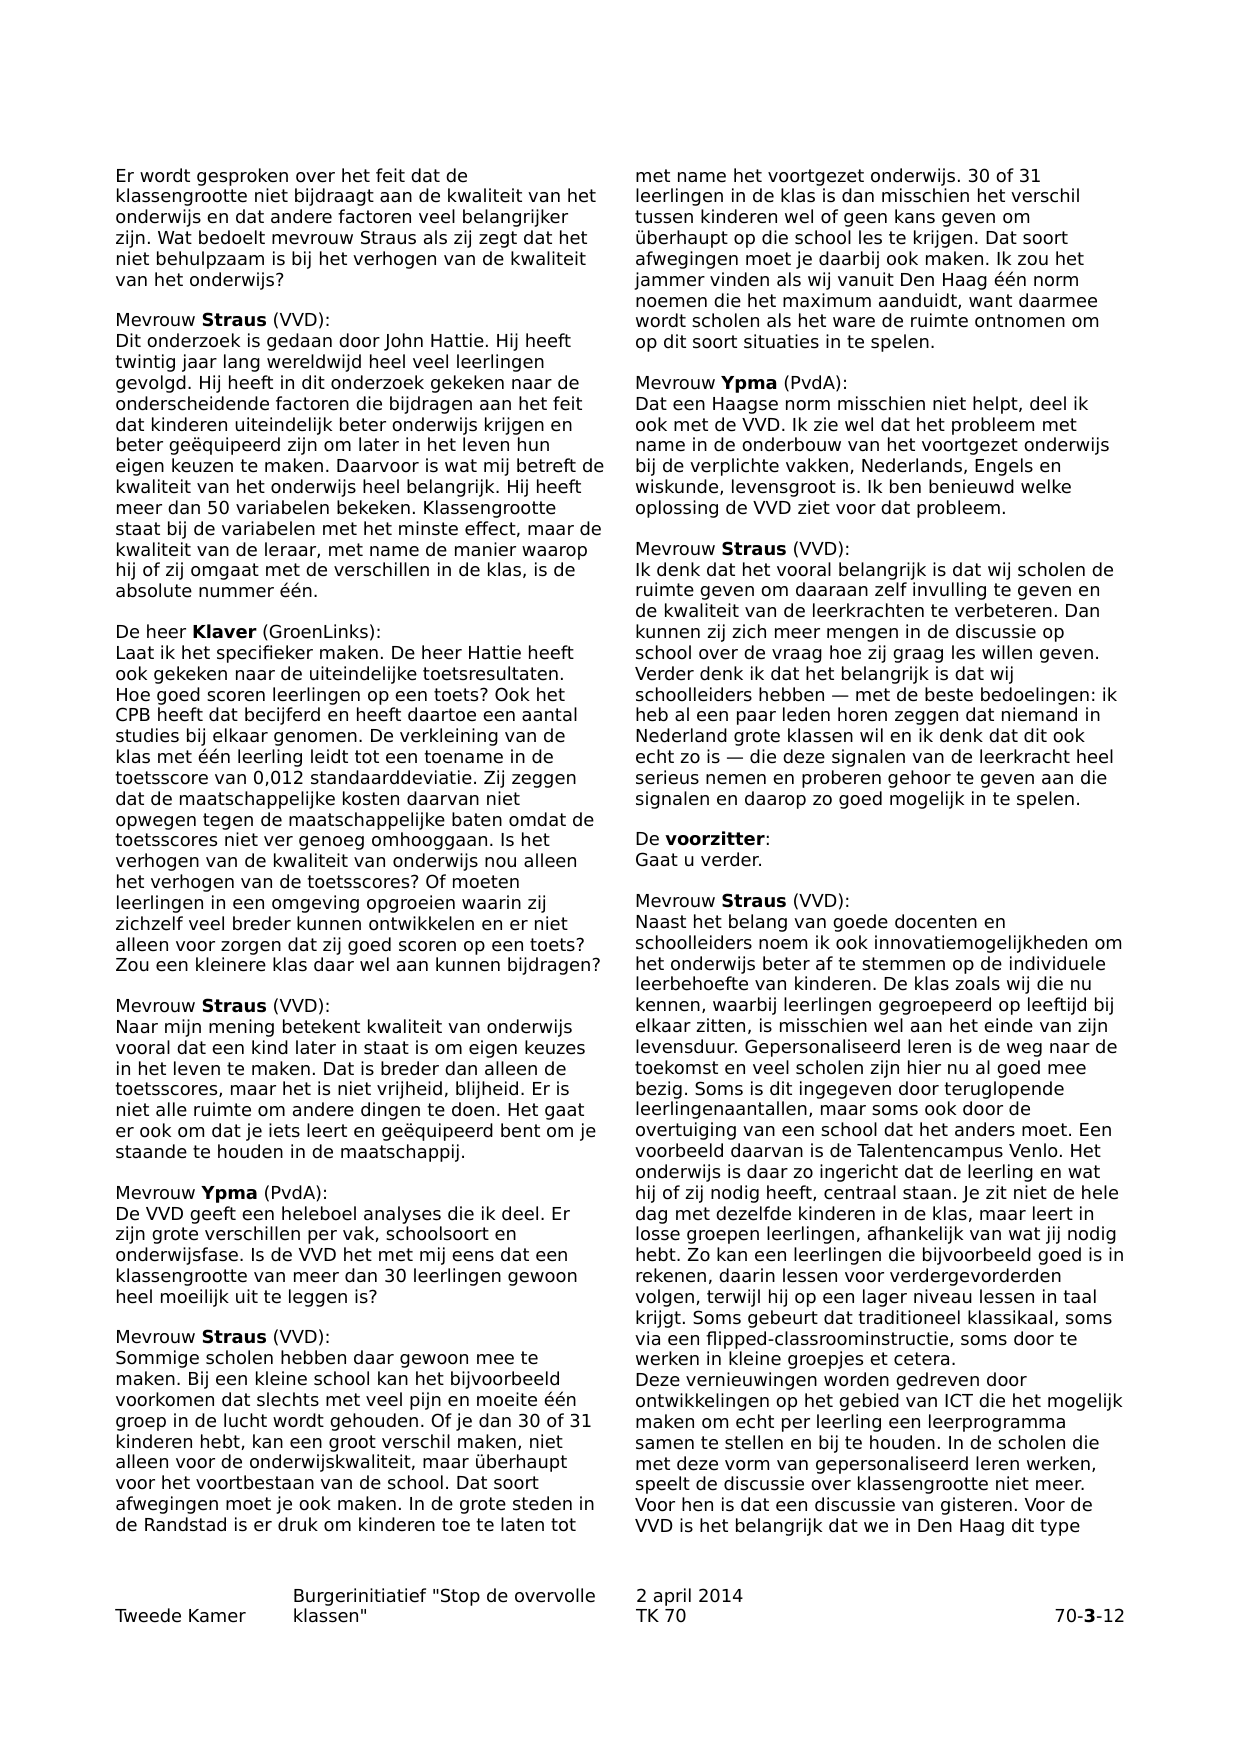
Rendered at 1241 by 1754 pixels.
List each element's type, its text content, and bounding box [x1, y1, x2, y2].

text Mevrouw Straus (VVD): [115, 1327, 605, 1348]
text Sommige scholen hebben daar gewoon mee te maken. Bij een kleine school kan het bijvoorbeeld voorkomen dat slechts met veel pijn en moeite één groep in de lucht wordt gehouden. Of je dan 30 of 31 kinderen hebt, kan een groot verschil maken, niet alleen voor de onderwijskwaliteit, maar überhaupt voor het voortbestaan van de school. Dat soort afwegingen moet je ook maken. In de grote steden in de Randstad is er druk om kinderen toe te laten tot [115, 1348, 605, 1536]
text Ik denk dat het vooral belangrijk is dat wij scholen de ruimte geven om daaraan zelf invulling te geven en de kwaliteit van de leerkrachten te verbeteren. Dan kunnen zij zich meer mengen in de discussie op school over de vraag hoe zij graag les willen geven. Verder denk ik dat het belangrijk is dat wij schoolleiders hebben — met de beste bedoelingen: ik heb al een paar leden horen zeggen dat niemand in Nederland grote klassen wil en ik denk dat dit ook echt zo is — die deze signalen van de leerkracht heel serieus nemen en proberen gehoor te geven aan die signalen en daarop zo goed mogelijk in te spelen. [635, 559, 1125, 809]
text Laat ik het specifieker maken. De heer Hattie heeft ook gekeken naar de uiteindelijke toetsresultaten. Hoe goed scoren leerlingen op een toets? Ook het CPB heeft dat becijferd en heeft daartoe een aantal studies bij elkaar genomen. De verkleining van de klas met één leerling leidt tot een toename in de toetsscore van 0,012 standaarddeviatie. Zij zeggen dat de maatschappelijke kosten daarvan niet opwegen tegen de maatschappelijke baten omdat de toetsscores niet ver genoeg omhooggaan. Is het verhogen van de kwaliteit van onderwijs nou alleen het verhogen van de toetsscores? Of moeten leerlingen in een omgeving opgroeien waarin zij zichzelf veel breder kunnen ontwikkelen en er niet alleen voor zorgen dat zij goed scoren op een toets? Zou een kleinere klas daar wel aan kunnen bijdragen? [115, 643, 605, 976]
text Dit onderzoek is gedaan door John Hattie. Hij heeft twintig jaar lang wereldwijd heel veel leerlingen gevolgd. Hij heeft in dit onderzoek gekeken naar de onderscheidende factoren die bijdragen aan het feit dat kinderen uiteindelijk beter onderwijs krijgen en beter geëquipeerd zijn om later in het leven hun eigen keuzen te maken. Daarvoor is wat mij betreft de kwaliteit van het onderwijs heel belangrijk. Hij heeft meer dan 50 variabelen bekeken. Klassengrootte staat bij de variabelen met het minste effect, maar de kwaliteit van de leraar, met name de manier waarop hij of zij omgaat met de verschillen in de klas, is de absolute nummer één. [115, 331, 605, 602]
text Mevrouw Straus (VVD): [635, 538, 1125, 559]
text Dat een Haagse norm misschien niet helpt, deel ik ook met de VVD. Ik zie wel dat het probleem met name in de onderbouw van het voortgezet onderwijs bij de verplichte vakken, Nederlands, Engels en wiskunde, levensgroot is. Ik ben benieuwd welke oplossing de VVD ziet voor dat probleem. [635, 393, 1125, 518]
text Er wordt gesproken over het feit dat de klassengrootte niet bijdraagt aan de kwaliteit van het onderwijs en dat andere factoren veel belangrijker zijn. Wat bedoelt mevrouw Straus als zij zegt dat het niet behulpzaam is bij het verhogen van de kwaliteit van het onderwijs? [115, 165, 605, 290]
text Mevrouw Straus (VVD): [635, 891, 1125, 912]
text Mevrouw Ypma (PvdA): [115, 1182, 605, 1203]
text Mevrouw Straus (VVD): [115, 310, 605, 331]
text De voorzitter: [635, 829, 1125, 850]
text Mevrouw Straus (VVD): [115, 996, 605, 1017]
text Deze vernieuwingen worden gedreven door ontwikkelingen op het gebied van ICT die het mogelijk maken om echt per leerling een leerprogramma samen te stellen en bij te houden. In de scholen die met deze vorm van gepersonaliseerd leren werken, speelt de discussie over klassengrootte niet meer. Voor hen is dat een discussie van gisteren. Voor de VVD is het belangrijk dat we in Den Haag dit type [635, 1370, 1125, 1537]
text Naast het belang van goede docenten en schoolleiders noem ik ook innovatiemogelijkheden om het onderwijs beter af te stemmen op de individuele leerbehoefte van kinderen. De klas zoals wij die nu kennen, waarbij leerlingen gegroepeerd op leeftijd bij elkaar zitten, is misschien wel aan het einde van zijn levensduur. Gepersonaliseerd leren is de weg naar de toekomst en veel scholen zijn hier nu al goed mee bezig. Soms is dit ingegeven door teruglopende leerlingenaantallen, maar soms ook door de overtuiging van een school dat het anders moet. Een voorbeeld daarvan is de Talentencampus Venlo. Het onderwijs is daar zo ingericht dat de leerling en wat hij of zij nodig heeft, centraal staan. Je zit niet de hele dag met dezelfde kinderen in de klas, maar leert in losse groepen leerlingen, afhankelijk van wat jij nodig hebt. Zo kan een leerlingen die bijvoorbeeld goed is in rekenen, daarin lessen voor verdergevorderden volgen, terwijl hij op een lager niveau lessen in taal krijgt. Soms gebeurt dat traditioneel klassikaal, soms via een flipped-classroominstructie, soms door te werken in kleine groepjes et cetera. [635, 912, 1125, 1370]
text Naar mijn mening betekent kwaliteit van onderwijs vooral dat een kind later in staat is om eigen keuzes in het leven te maken. Dat is breder dan alleen de toetsscores, maar het is niet vrijheid, blijheid. Er is niet alle ruimte om andere dingen te doen. Het gaat er ook om dat je iets leert en geëquipeerd bent om je staande te houden in de maatschappij. [115, 1017, 605, 1162]
text met name het voortgezet onderwijs. 30 of 31 leerlingen in de klas is dan misschien het verschil tussen kinderen wel of geen kans geven om überhaupt op die school les te krijgen. Dat soort afwegingen moet je daarbij ook maken. Ik zou het jammer vinden als wij vanuit Den Haag één norm noemen die het maximum aanduidt, want daarmee wordt scholen als het ware de ruimte ontnomen om op dit soort situaties in te spelen. [635, 165, 1125, 353]
text Mevrouw Ypma (PvdA): [635, 373, 1125, 393]
text Gaat u verder. [635, 850, 1125, 871]
text De VVD geeft een heleboel analyses die ik deel. Er zijn grote verschillen per vak, schoolsoort en onderwijsfase. Is de VVD het met mij eens dat een klassengrootte van meer dan 30 leerlingen gewoon heel moeilijk uit te leggen is? [115, 1203, 605, 1307]
text De heer Klaver (GroenLinks): [115, 622, 605, 643]
